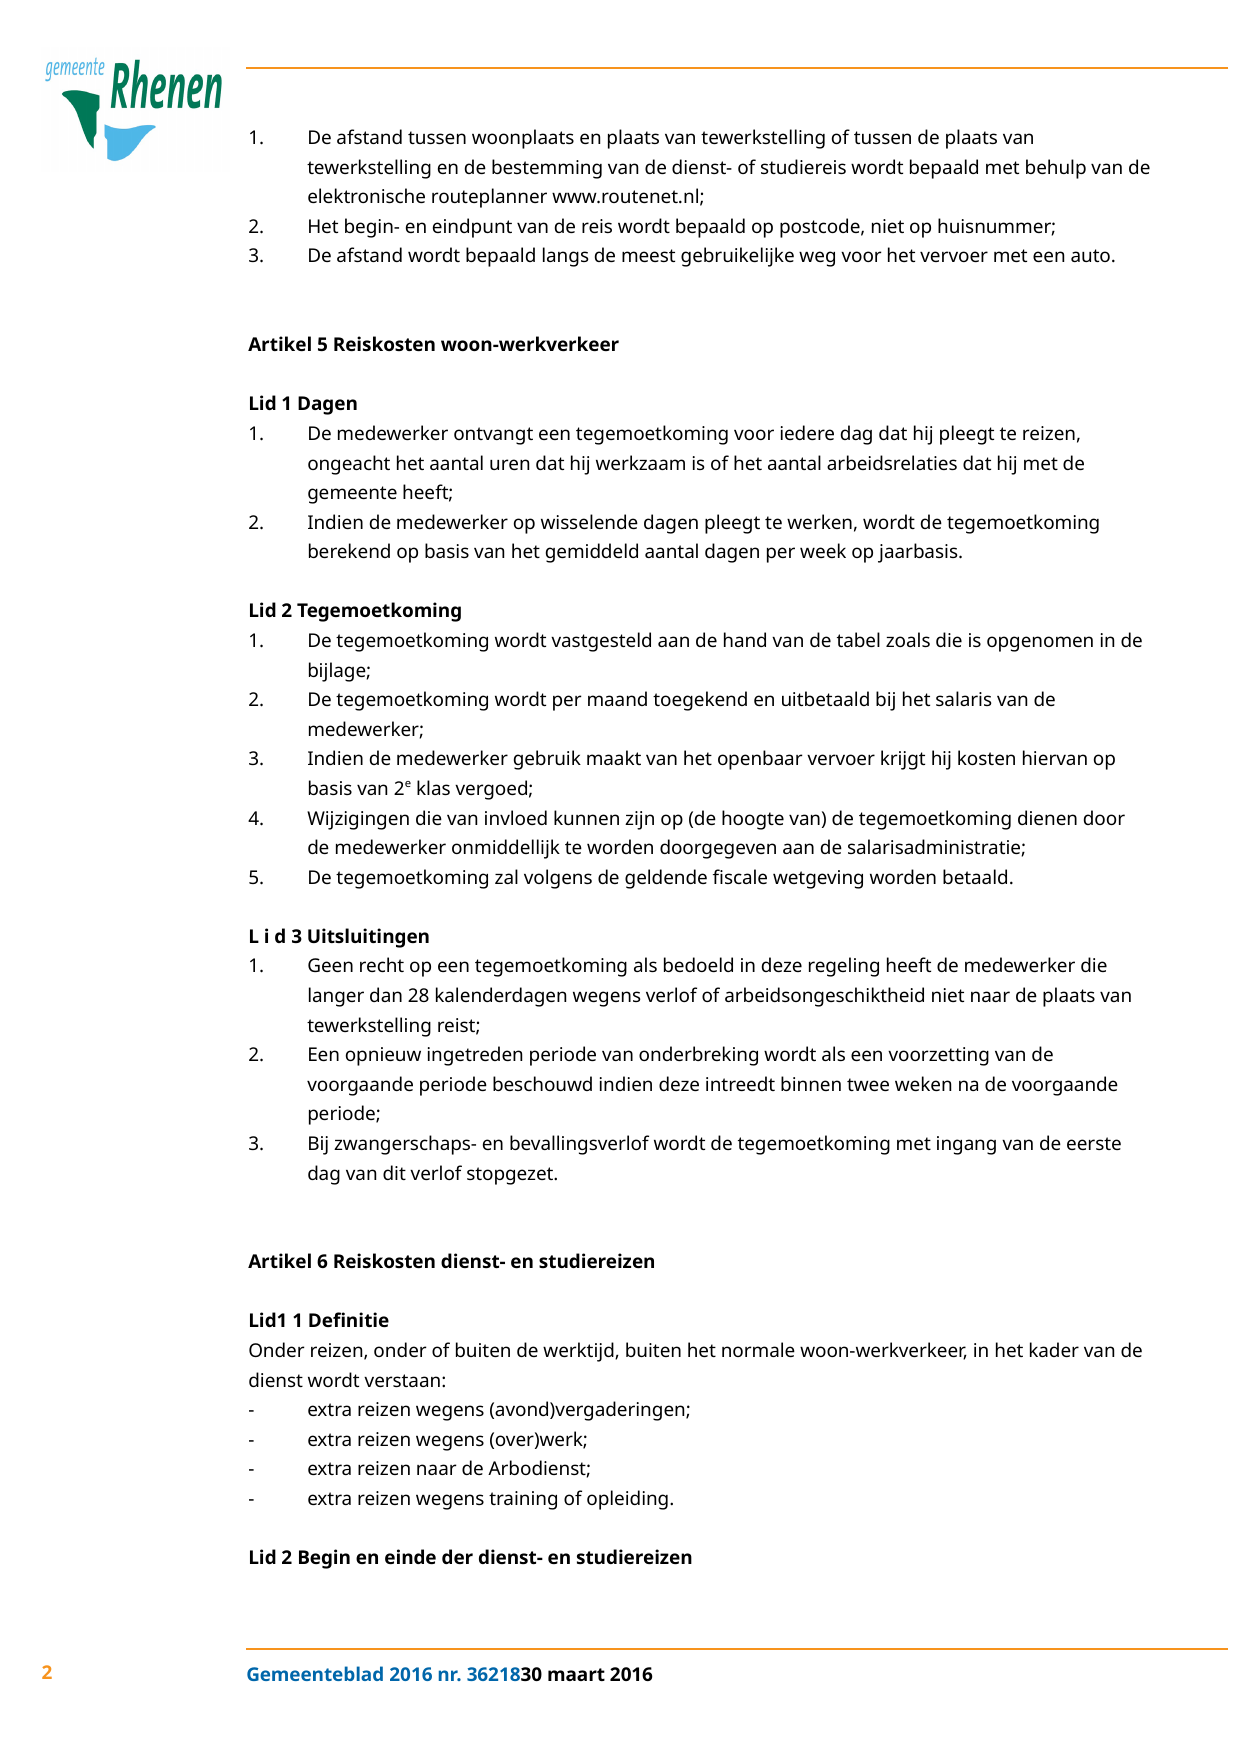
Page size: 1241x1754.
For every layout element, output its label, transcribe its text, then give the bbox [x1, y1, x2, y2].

text Artikel 5 Reiskosten woon-werkverkeer [248, 331, 1152, 357]
list extra reizen wegens (avond)vergaderingen; [248, 1396, 1152, 1422]
text L i d 3 Uitsluitingen [248, 923, 1152, 949]
list De afstand wordt bepaald langs de meest gebruikelijke weg voor het vervoer met een auto. [248, 243, 1152, 268]
list Een opnieuw ingetreden periode van onderbreking wordt als een voorzetting van de voorgaande periode beschouwd indien deze intreedt binnen twee weken na de voorgaande periode; [248, 1041, 1152, 1126]
list Indien de medewerker gebruik maakt van het openbaar vervoer krijgt hij kosten hiervan op basis van 2e klas vergoed; [248, 746, 1152, 801]
text Artikel 6 Reiskosten dienst- en studiereizen [248, 1248, 1152, 1274]
list De medewerker ontvangt een tegemoetkoming voor iedere dag dat hij pleegt te reizen, ongeacht het aantal uren dat hij werkzaam is of het aantal arbeidsrelaties dat hij met de gemeente heeft; [248, 420, 1152, 505]
list Geen recht op een tegemoetkoming als bedoeld in deze regeling heeft de medewerker die langer dan 28 kalenderdagen wegens verlof of arbeidsongeschiktheid niet naar de plaats van tewerkstelling reist; [248, 953, 1152, 1038]
text Lid 2 Tegemoetkoming [248, 598, 1152, 623]
list De tegemoetkoming wordt vastgesteld aan de hand van de tabel zoals die is opgenomen in de bijlage; [248, 627, 1152, 683]
list Bij zwangerschaps- en bevallingsverlof wordt de tegemoetkoming met ingang van de eerste dag van dit verlof stopgezet. [248, 1130, 1152, 1186]
text Onder reizen, onder of buiten de werktijd, buiten het normale woon-werkverkeer, in het kader van de dienst wordt verstaan: [248, 1337, 1152, 1393]
list Wijzigingen die van invloed kunnen zijn op (de hoogte van) de tegemoetkoming dienen door de medewerker onmiddellijk te worden doorgegeven aan de salarisadministratie; [248, 805, 1152, 860]
list De tegemoetkoming zal volgens de geldende fiscale wetgeving worden betaald. [248, 864, 1152, 890]
list extra reizen wegens training of opleiding. [248, 1485, 1152, 1511]
text Lid 1 Dagen [248, 391, 1152, 416]
text Lid 2 Begin en einde der dienst- en studiereizen [248, 1544, 1152, 1570]
text Lid1 1 Definitie [248, 1308, 1152, 1333]
list De tegemoetkoming wordt per maand toegekend en uitbetaald bij het salaris van de medewerker; [248, 686, 1152, 742]
picture [41, 47, 231, 172]
list extra reizen wegens (over)werk; [248, 1426, 1152, 1452]
list Indien de medewerker op wisselende dagen pleegt te werken, wordt de tegemoetkoming berekend op basis van het gemiddeld aantal dagen per week op jaarbasis. [248, 509, 1152, 564]
list extra reizen naar de Arbodienst; [248, 1456, 1152, 1481]
list Het begin- en eindpunt van de reis wordt bepaald op postcode, niet op huisnummer; [248, 213, 1152, 239]
list De afstand tussen woonplaats en plaats van tewerkstelling of tussen de plaats van tewerkstelling en de bestemming van de dienst- of studiereis wordt bepaald met behulp van de elektronische routeplanner www.routenet.nl; [248, 124, 1152, 209]
